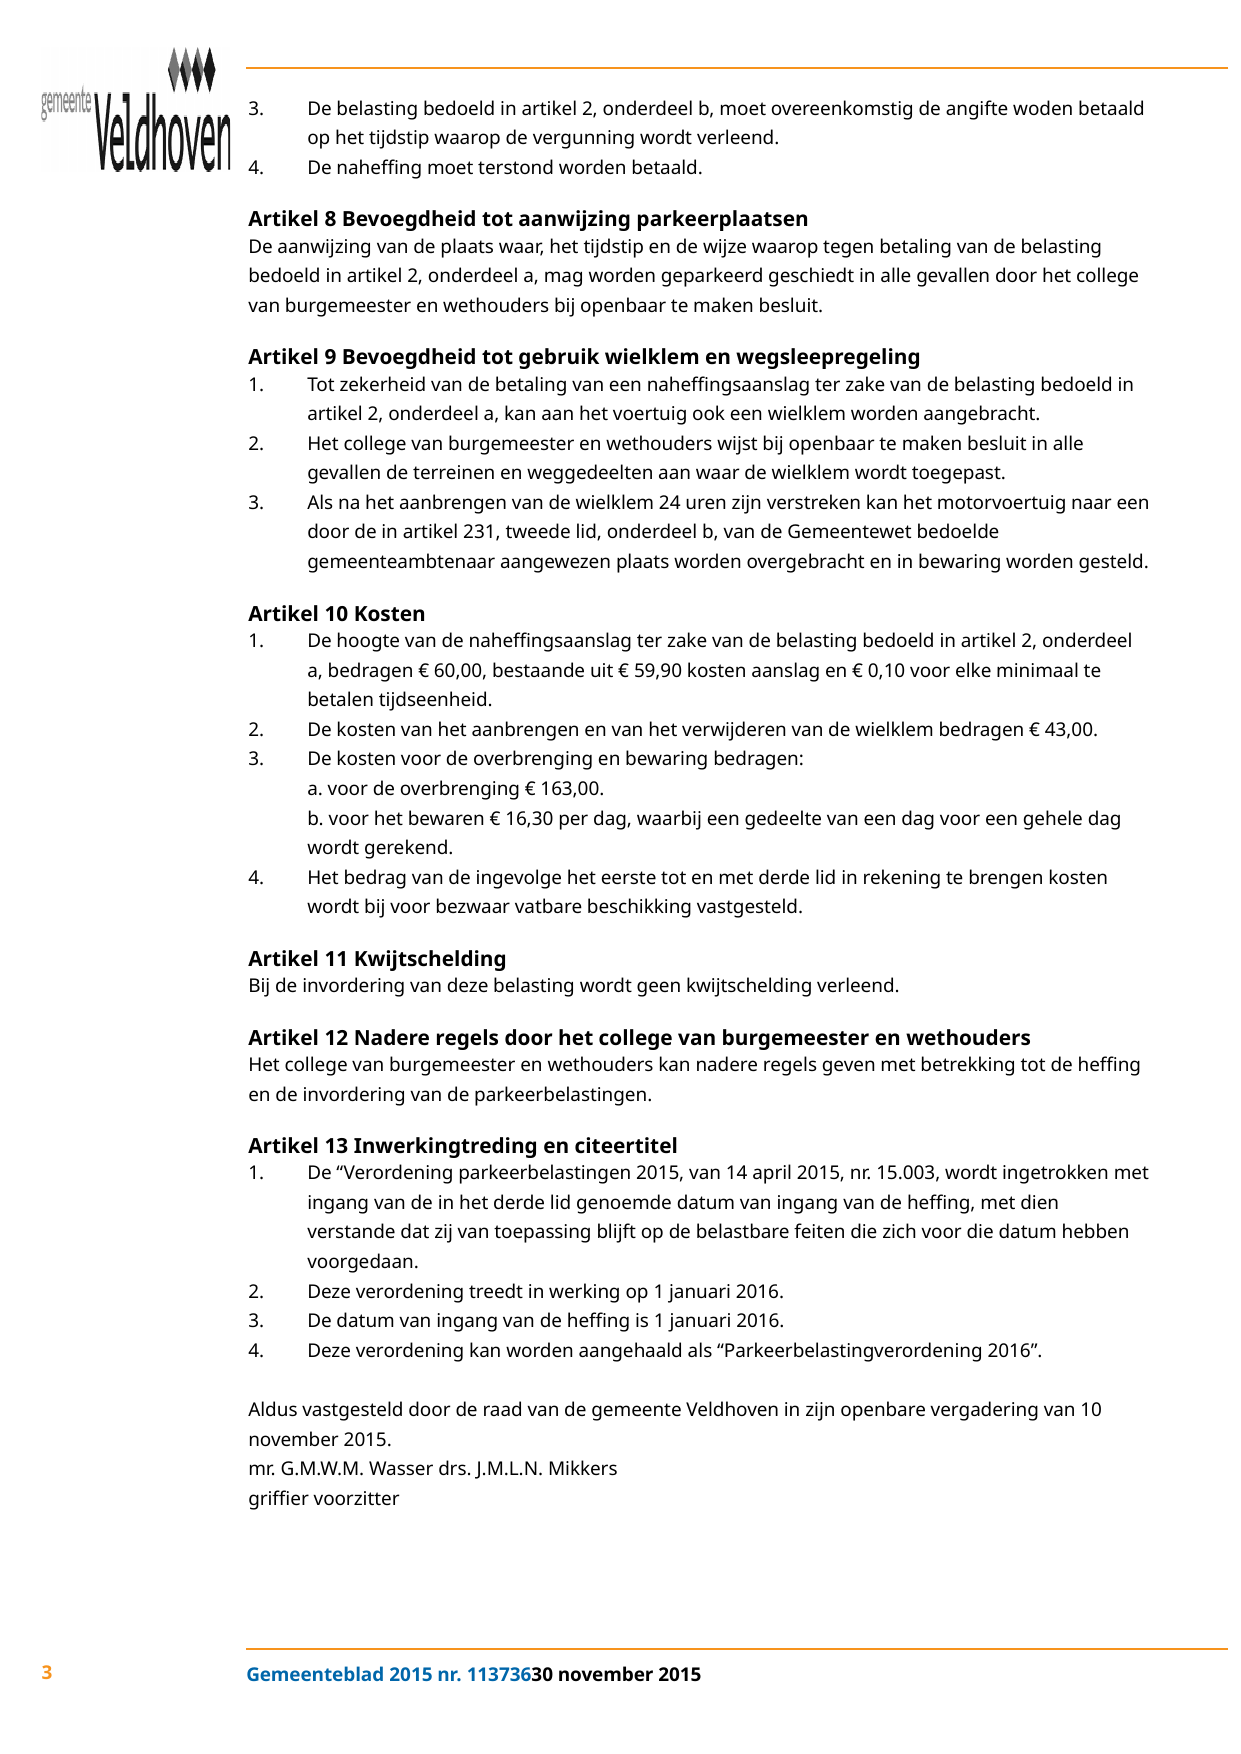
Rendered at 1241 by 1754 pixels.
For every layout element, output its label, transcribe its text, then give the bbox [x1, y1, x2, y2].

text Artikel 8 Bevoegdheid tot aanwijzing parkeerplaatsen [248, 204, 1152, 233]
list Deze verordening treedt in werking op 1 januari 2016. [248, 1278, 1152, 1304]
text Artikel 12 Nadere regels door het college van burgemeester en wethouders [248, 1023, 1152, 1051]
list Het bedrag van de ingevolge het eerste tot en met derde lid in rekening te brengen kosten wordt bij voor bezwaar vatbare beschikking vastgesteld. [248, 864, 1152, 919]
list Als na het aanbrengen van de wielklem 24 uren zijn verstreken kan het motorvoertuig naar een door de in artikel 231, tweede lid, onderdeel b, van de Gemeentewet bedoelde gemeenteambtenaar aangewezen plaats worden overgebracht en in bewaring worden gesteld. [248, 489, 1152, 574]
list De hoogte van de naheffingsaanslag ter zake van de belasting bedoeld in artikel 2, onderdeel a, bedragen € 60,00, bestaande uit € 59,90 kosten aanslag en € 0,10 voor elke minimaal te betalen tijdseenheid. [248, 627, 1152, 712]
text Artikel 9 Bevoegdheid tot gebruik wielklem en wegsleepregeling [248, 342, 1152, 371]
list b. voor het bewaren € 16,30 per dag, waarbij een gedeelte van een dag voor een gehele dag wordt gerekend. [248, 805, 1152, 860]
text Artikel 10 Kosten [248, 599, 1152, 627]
text griffier voorzitter [248, 1485, 1152, 1511]
text Artikel 13 Inwerkingtreding en citeertitel [248, 1131, 1152, 1159]
text Artikel 11 Kwijtschelding [248, 944, 1152, 972]
list De kosten van het aanbrengen en van het verwijderen van de wielklem bedragen € 43,00. [248, 716, 1152, 742]
list a. voor de overbrenging € 163,00. [248, 775, 1152, 801]
text Bij de invordering van deze belasting wordt geen kwijtschelding verleend. [248, 972, 1152, 998]
list De naheffing moet terstond worden betaald. [248, 154, 1152, 180]
list Het college van burgemeester en wethouders wijst bij openbaar te maken besluit in alle gevallen de terreinen en weggedeelten aan waar de wielklem wordt toegepast. [248, 430, 1152, 485]
text De aanwijzing van de plaats waar, het tijdstip en de wijze waarop tegen betaling van de belasting bedoeld in artikel 2, onderdeel a, mag worden geparkeerd geschiedt in alle gevallen door het college van burgemeester en wethouders bij openbaar te maken besluit. [248, 233, 1152, 318]
text mr. G.M.W.M. Wasser drs. J.M.L.N. Mikkers [248, 1455, 1152, 1481]
list De kosten voor de overbrenging en bewaring bedragen: [248, 746, 1152, 771]
list Deze verordening kan worden aangehaald als “Parkeerbelastingverordening 2016”. [248, 1337, 1152, 1363]
list De belasting bedoeld in artikel 2, onderdeel b, moet overeenkomstig de angifte woden betaald op het tijdstip waarop de vergunning wordt verleend. [248, 95, 1152, 150]
list De datum van ingang van de heffing is 1 januari 2016. [248, 1307, 1152, 1333]
picture [41, 47, 231, 172]
list Tot zekerheid van de betaling van een naheffingsaanslag ter zake van de belasting bedoeld in artikel 2, onderdeel a, kan aan het voertuig ook een wielklem worden aangebracht. [248, 371, 1152, 426]
list De “Verordening parkeerbelastingen 2015, van 14 april 2015, nr. 15.003, wordt ingetrokken met ingang van de in het derde lid genoemde datum van ingang van de heffing, met dien verstande dat zij van toepassing blijft op de belastbare feiten die zich voor die datum hebben voorgedaan. [248, 1159, 1152, 1274]
text Aldus vastgesteld door de raad van de gemeente Veldhoven in zijn openbare vergadering van 10 november 2015. [248, 1396, 1152, 1452]
text Het college van burgemeester en wethouders kan nadere regels geven met betrekking tot de heffing en de invordering van de parkeerbelastingen. [248, 1051, 1152, 1106]
